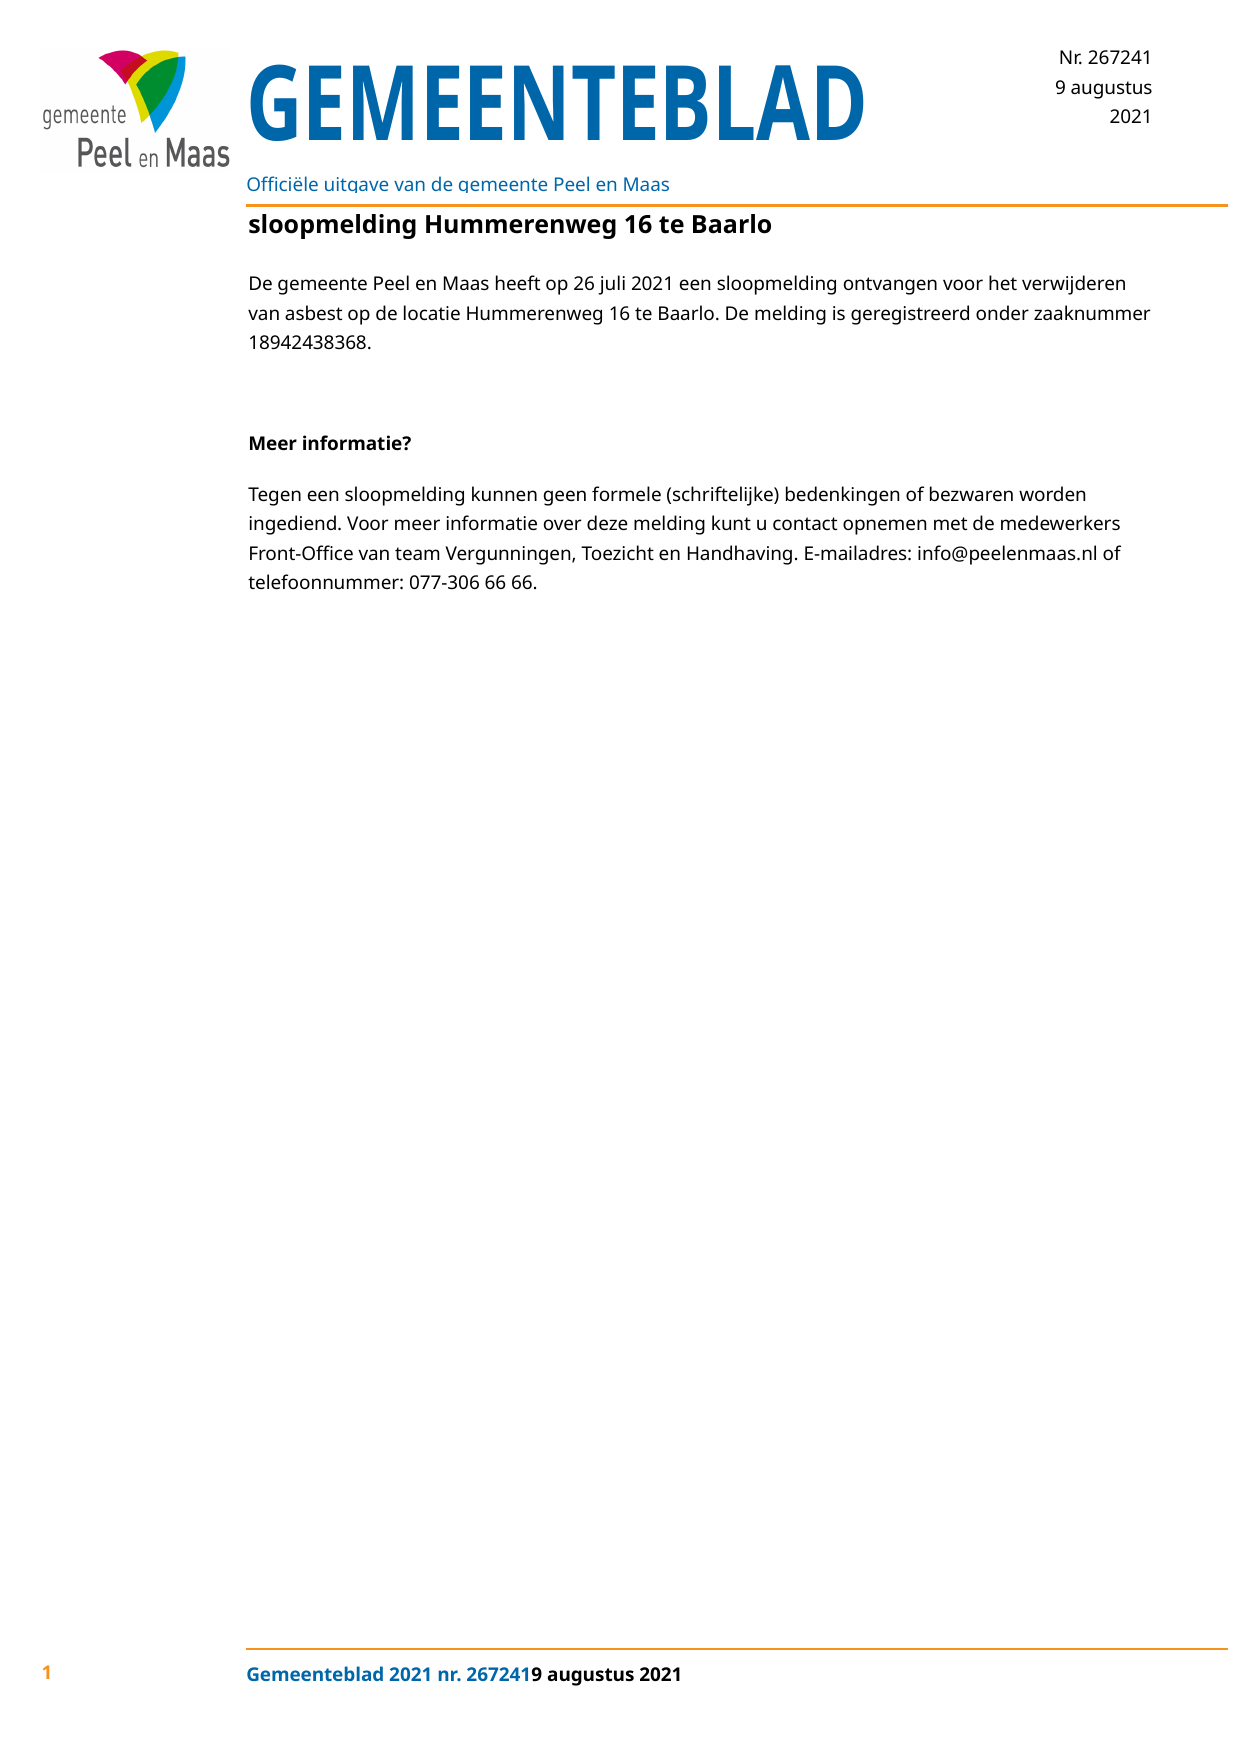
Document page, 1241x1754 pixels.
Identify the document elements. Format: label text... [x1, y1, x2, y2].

text De gemeente Peel en Maas heeft op 26 juli 2021 een sloopmelding ontvangen voor het verwijderen van asbest op de locatie Hummerenweg 16 te Baarlo. De melding is geregistreerd onder zaaknummer 18942438368. [248, 270, 1152, 355]
text Tegen een sloopmelding kunnen geen formele (schriftelijke) bedenkingen of bezwaren worden ingediend. Voor meer informatie over deze melding kunt u contact opnemen met de medewerkers Front-Office van team Vergunningen, Toezicht en Handhaving. E-mailadres: info@peelenmaas.nl of telefoonnummer: 077-306 66 66. [248, 481, 1152, 595]
picture [41, 47, 231, 172]
text Meer informatie? [248, 430, 1152, 456]
text sloopmelding Hummerenweg 16 te Baarlo [248, 207, 1152, 241]
